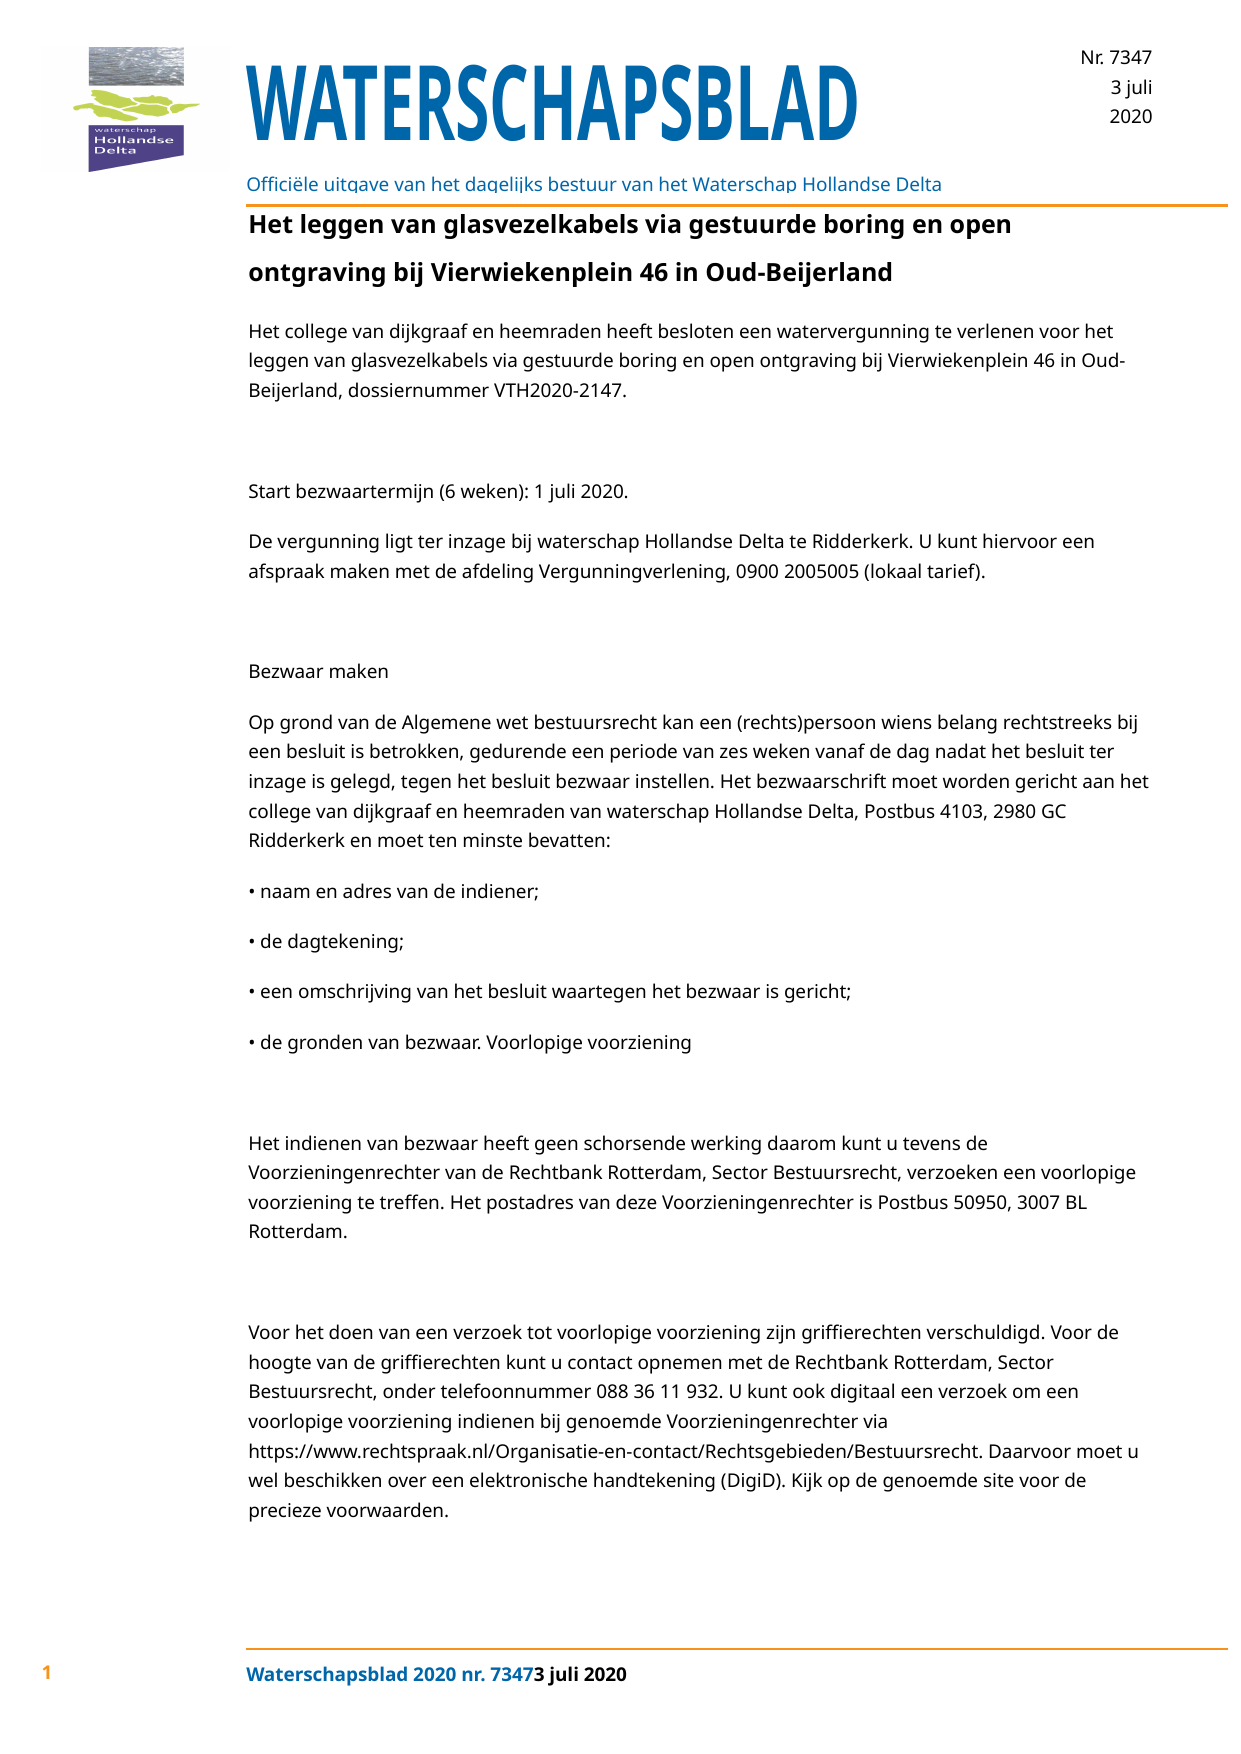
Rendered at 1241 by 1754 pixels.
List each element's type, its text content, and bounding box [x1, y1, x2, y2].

text Start bezwaartermijn (6 weken): 1 juli 2020. [248, 478, 1152, 504]
text Voor het doen van een verzoek tot voorlopige voorziening zijn griffierechten verschuldigd. Voor de hoogte van de griffierechten kunt u contact opnemen met de Rechtbank Rotterdam, Sector Bestuursrecht, onder telefoonnummer 088 36 11 932. U kunt ook digitaal een verzoek om een voorlopige voorziening indienen bij genoemde Voorzieningenrechter via https://www.rechtspraak.nl/Organisatie-en-contact/Rechtsgebieden/Bestuursrecht. Daarvoor moet u wel beschikken over een elektronische handtekening (DigiD). Kijk op de genoemde site voor de precieze voorwaarden. [248, 1319, 1152, 1523]
text Het college van dijkgraaf en heemraden heeft besloten een watervergunning te verlenen voor het leggen van glasvezelkabels via gestuurde boring en open ontgraving bij Vierwiekenplein 46 in Oud-Beijerland, dossiernummer VTH2020-2147. [248, 318, 1152, 403]
text Op grond van de Algemene wet bestuursrecht kan een (rechts)persoon wiens belang rechtstreeks bij een besluit is betrokken, gedurende een periode van zes weken vanaf de dag nadat het besluit ter inzage is gelegd, tegen het besluit bezwaar instellen. Het bezwaarschrift moet worden gericht aan het college van dijkgraaf en heemraden van waterschap Hollandse Delta, Postbus 4103, 2980 GC Ridderkerk en moet ten minste bevatten: [248, 709, 1152, 853]
text Het indienen van bezwaar heeft geen schorsende werking daarom kunt u tevens de Voorzieningenrechter van de Rechtbank Rotterdam, Sector Bestuursrecht, verzoeken een voorlopige voorziening te treffen. Het postadres van deze Voorzieningenrechter is Postbus 50950, 3007 BL Rotterdam. [248, 1130, 1152, 1244]
text De vergunning ligt ter inzage bij waterschap Hollandse Delta te Ridderkerk. U kunt hiervoor een afspraak maken met de afdeling Vergunningverlening, 0900 2005005 (lokaal tarief). [248, 528, 1152, 584]
text • de dagtekening; [248, 928, 1152, 954]
text • naam en adres van de indiener; [248, 878, 1152, 904]
text Het leggen van glasvezelkabels via gestuurde boring en open ontgraving bij Vierwiekenplein 46 in Oud-Beijerland [248, 207, 1152, 288]
text Bezwaar maken [248, 659, 1152, 684]
picture [41, 47, 231, 172]
text • de gronden van bezwaar. Voorlopige voorziening [248, 1029, 1152, 1055]
text • een omschrijving van het besluit waartegen het bezwaar is gericht; [248, 979, 1152, 1004]
